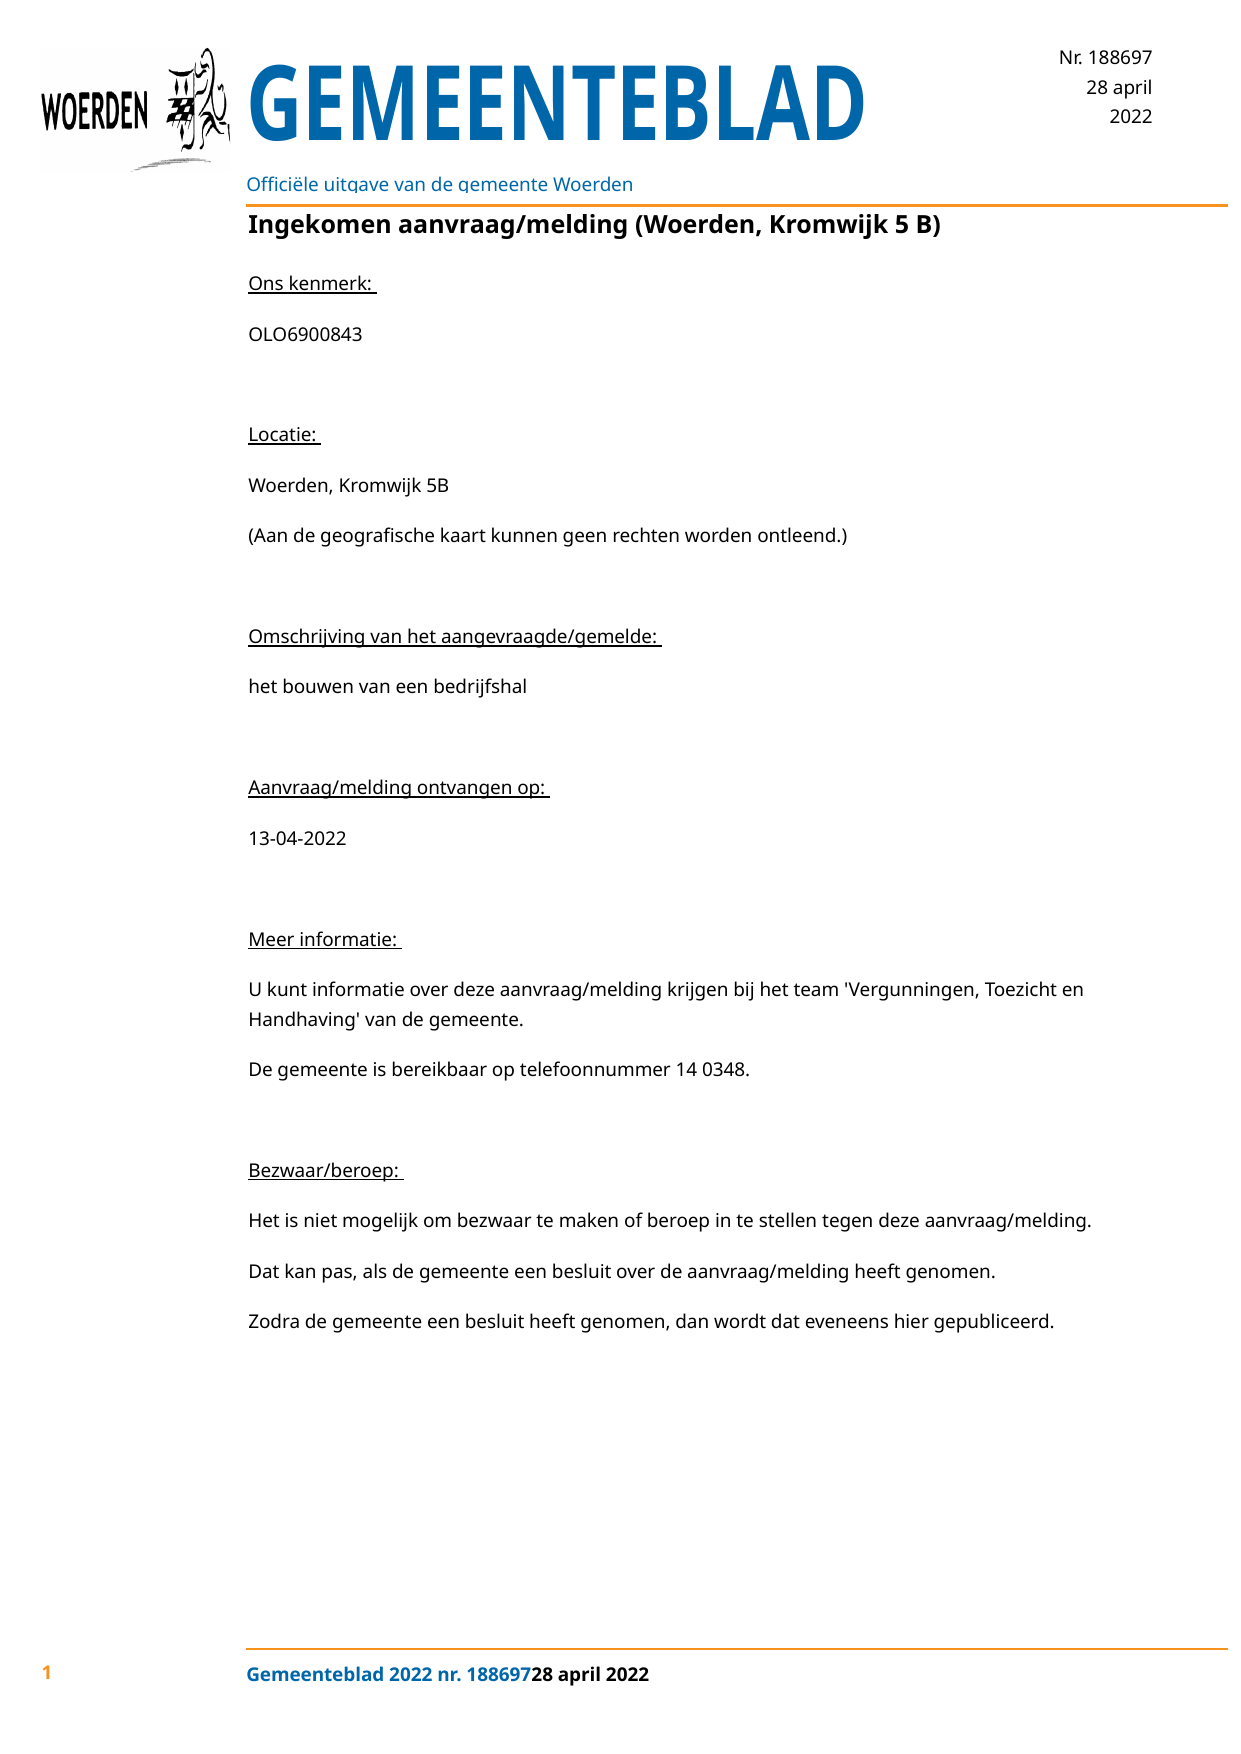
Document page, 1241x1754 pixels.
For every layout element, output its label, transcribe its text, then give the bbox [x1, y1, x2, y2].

text Ingekomen aanvraag/melding (Woerden, Kromwijk 5 B) [248, 207, 1152, 241]
text Bezwaar/beroep: [248, 1157, 1152, 1183]
text Locatie: [248, 422, 1152, 447]
text Zodra de gemeente een besluit heeft genomen, dan wordt dat eveneens hier gepubliceerd. [248, 1308, 1152, 1334]
text OLO6900843 [248, 321, 1152, 346]
text Meer informatie: [248, 926, 1152, 951]
text Dat kan pas, als de gemeente een besluit over de aanvraag/melding heeft genomen. [248, 1258, 1152, 1283]
text Het is niet mogelijk om bezwaar te maken of beroep in te stellen tegen deze aanvraag/melding. [248, 1207, 1152, 1233]
text (Aan de geografische kaart kunnen geen rechten worden ontleend.) [248, 522, 1152, 548]
text U kunt informatie over deze aanvraag/melding krijgen bij het team 'Vergunningen, Toezicht en Handhaving' van de gemeente. [248, 976, 1152, 1031]
text Omschrijving van het aangevraagde/gemelde: [248, 623, 1152, 649]
picture [41, 47, 231, 172]
text Ons kenmerk: [248, 270, 1152, 296]
text Woerden, Kromwijk 5B [248, 472, 1152, 498]
text het bouwen van een bedrijfshal [248, 674, 1152, 699]
text De gemeente is bereikbaar op telefoonnummer 14 0348. [248, 1056, 1152, 1082]
text 13-04-2022 [248, 825, 1152, 851]
text Aanvraag/melding ontvangen op: [248, 774, 1152, 800]
